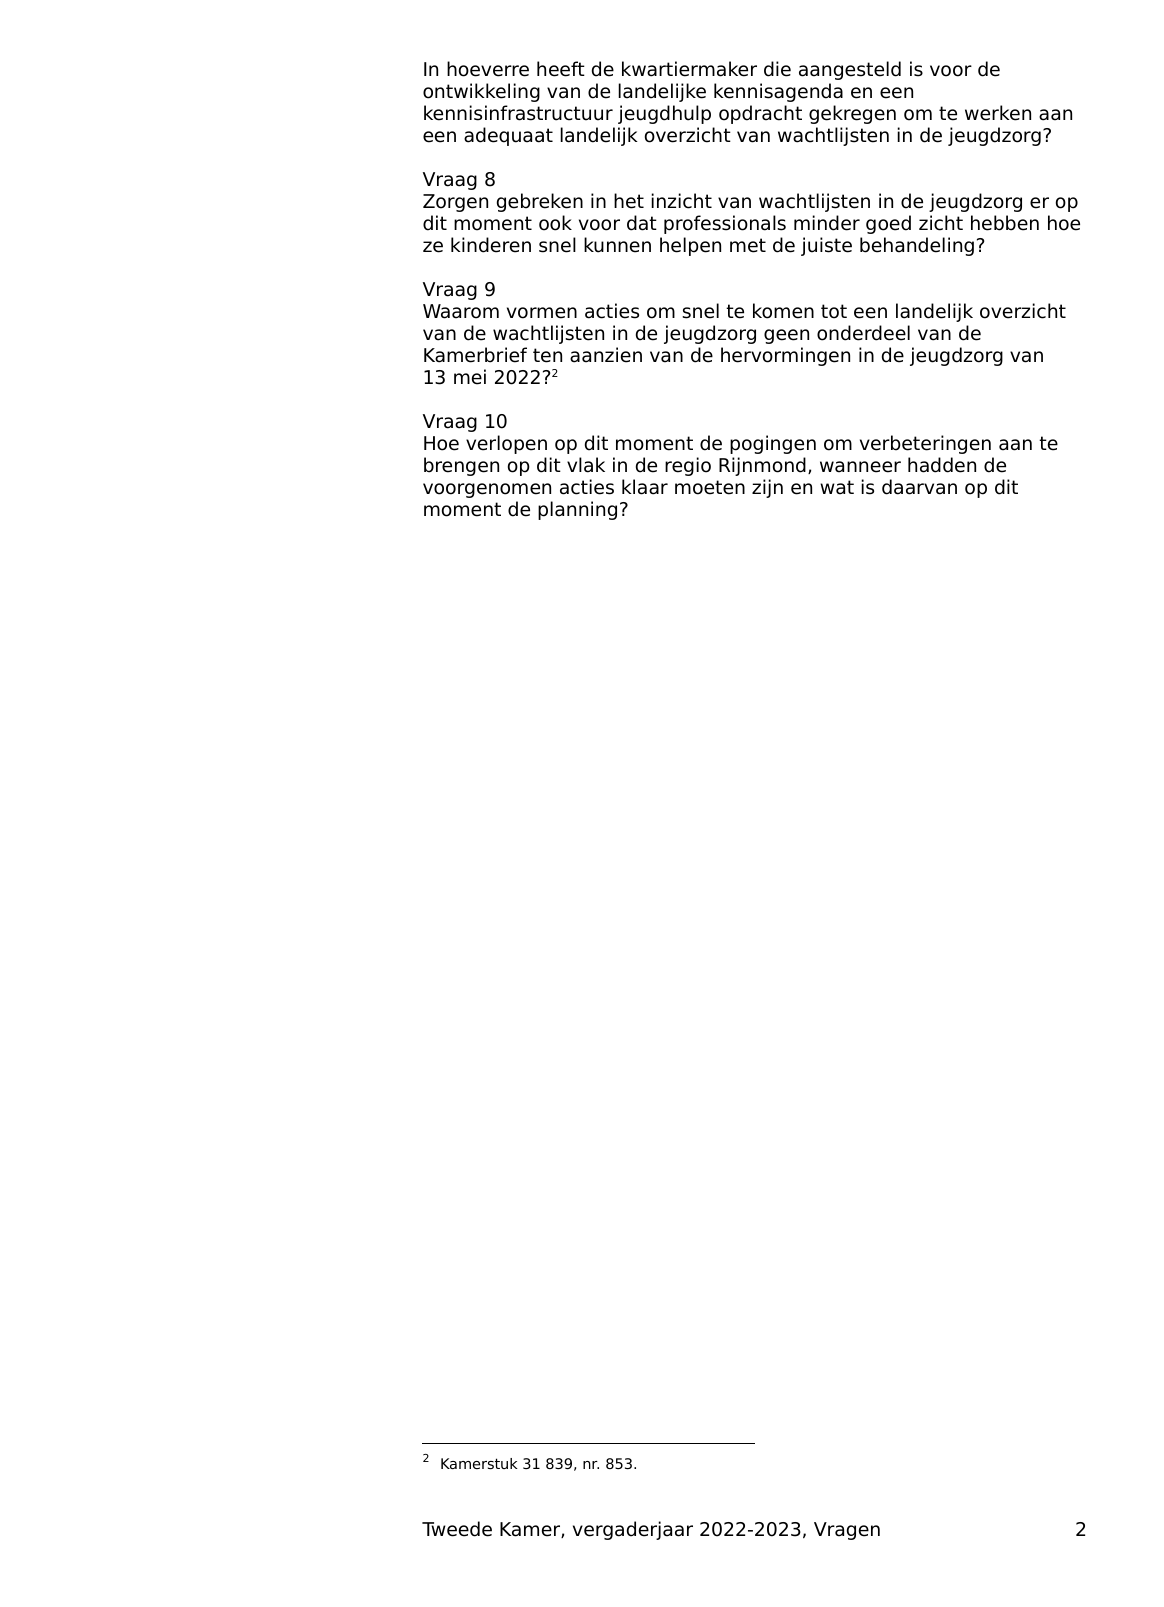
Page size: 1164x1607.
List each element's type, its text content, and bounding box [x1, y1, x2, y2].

text Kamerstuk 31 839, nr. 853. [422, 1452, 1087, 1474]
text In hoeverre heeft de kwartiermaker die aangesteld is voor de ontwikkeling van de landelijke kennisagenda en een kennisinfrastructuur jeugdhulp opdracht gekregen om te werken aan een adequaat landelijk overzicht van wachtlijsten in de jeugdzorg? [422, 59, 1087, 147]
text Waarom vormen acties om snel te komen tot een landelijk overzicht van de wachtlijsten in de jeugdzorg geen onderdeel van de Kamerbrief ten aanzien van de hervormingen in de jeugdzorg van 13 mei 2022? [422, 301, 1087, 389]
text Vraag 10 [422, 411, 1087, 433]
text Zorgen gebreken in het inzicht van wachtlijsten in de jeugdzorg er op dit moment ook voor dat professionals minder goed zicht hebben hoe ze kinderen snel kunnen helpen met de juiste behandeling? [422, 191, 1087, 257]
text Vraag 8 [422, 169, 1087, 191]
text Vraag 9 [422, 279, 1087, 301]
text Hoe verlopen op dit moment de pogingen om verbeteringen aan te brengen op dit vlak in de regio Rijnmond, wanneer hadden de voorgenomen acties klaar moeten zijn en wat is daarvan op dit moment de planning? [422, 433, 1087, 521]
